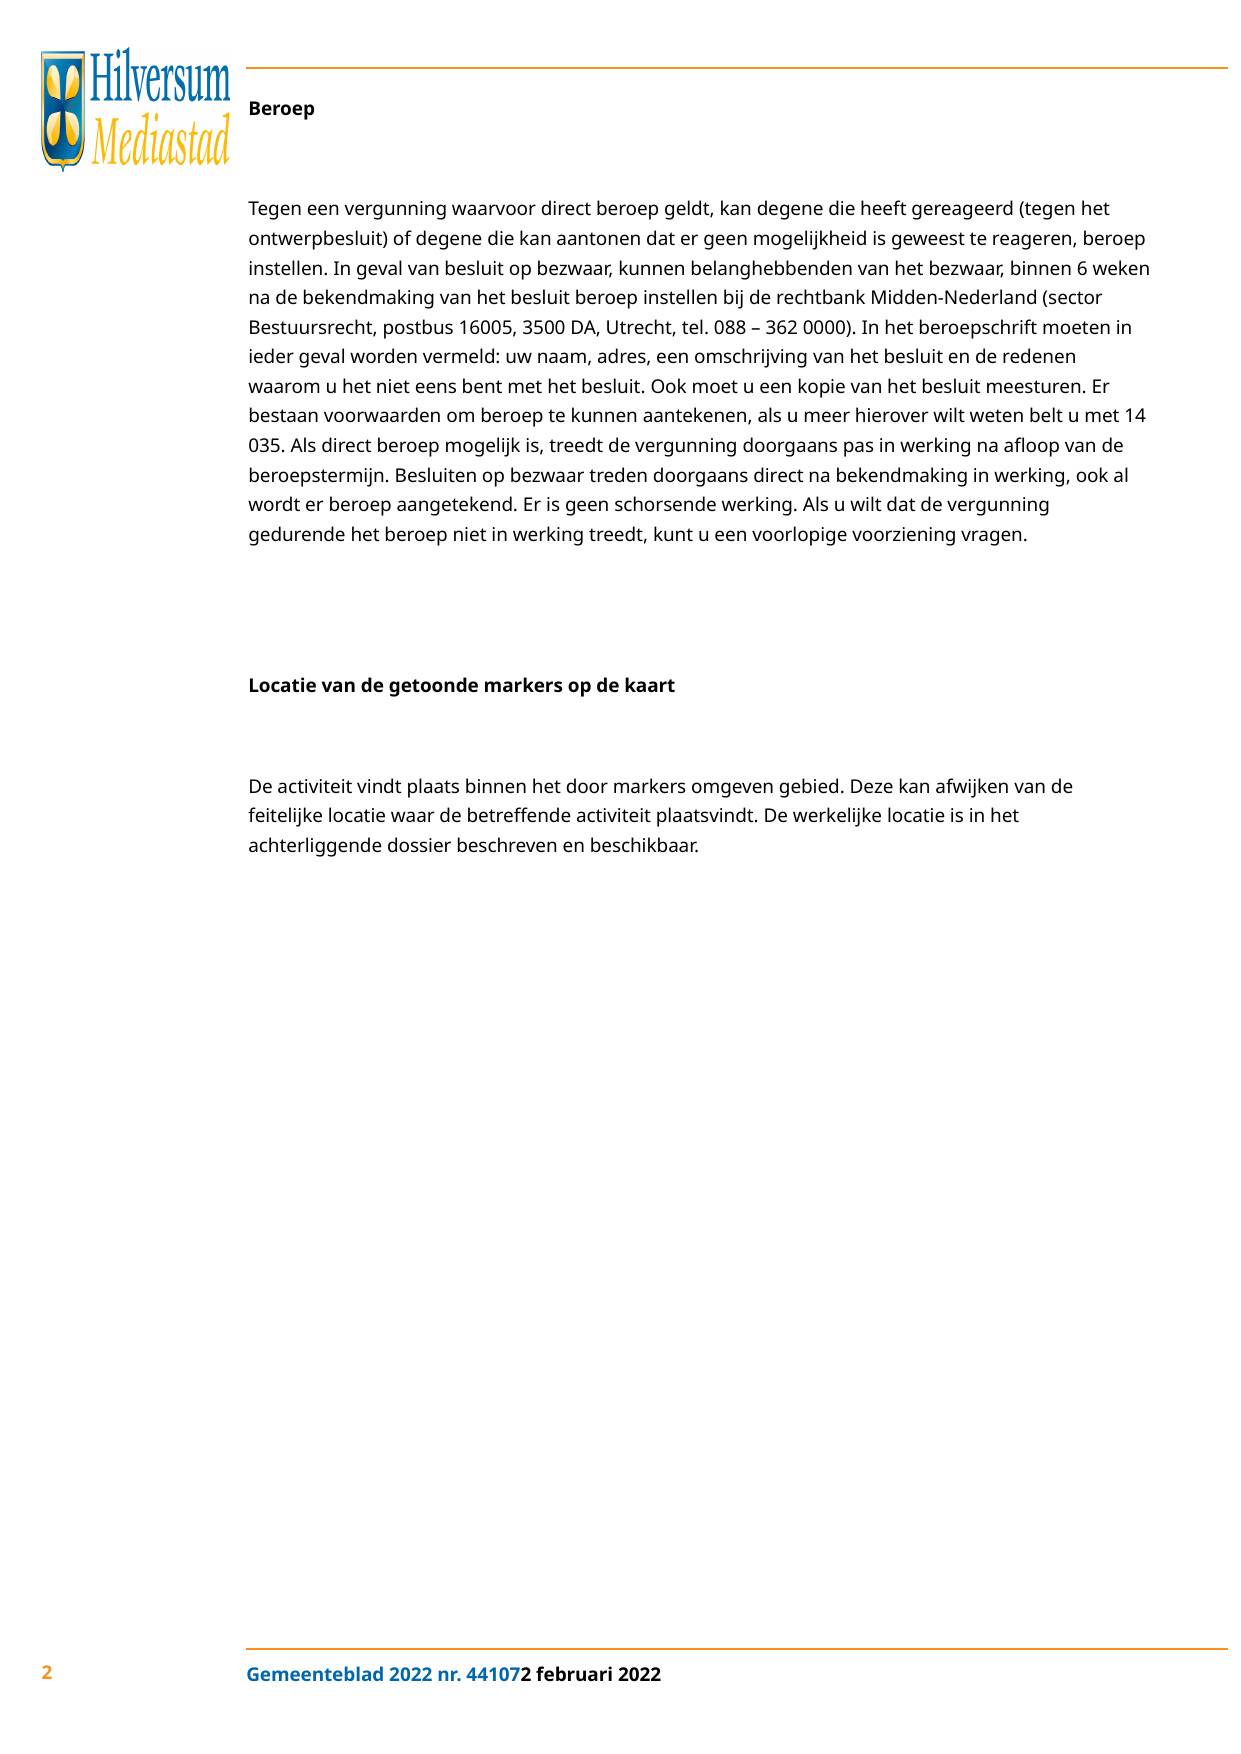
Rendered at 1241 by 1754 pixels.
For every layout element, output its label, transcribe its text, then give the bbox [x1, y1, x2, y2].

text Beroep [248, 95, 1152, 121]
text De activiteit vindt plaats binnen het door markers omgeven gebied. Deze kan afwijken van de feitelijke locatie waar de betreffende activiteit plaatsvindt. De werkelijke locatie is in het achterliggende dossier beschreven en beschikbaar. [248, 773, 1152, 858]
text Locatie van de getoonde markers op de kaart [248, 672, 1152, 698]
text Tegen een vergunning waarvoor direct beroep geldt, kan degene die heeft gereageerd (tegen het ontwerpbesluit) of degene die kan aantonen dat er geen mogelijkheid is geweest te reageren, beroep instellen. In geval van besluit op bezwaar, kunnen belanghebbenden van het bezwaar, binnen 6 weken na de bekendmaking van het besluit beroep instellen bij de rechtbank Midden-Nederland (sector Bestuursrecht, postbus 16005, 3500 DA, Utrecht, tel. 088 – 362 0000). In het beroepschrift moeten in ieder geval worden vermeld: uw naam, adres, een omschrijving van het besluit en de redenen waarom u het niet eens bent met het besluit. Ook moet u een kopie van het besluit meesturen. Er bestaan voorwaarden om beroep te kunnen aantekenen, als u meer hierover wilt weten belt u met 14 035. Als direct beroep mogelijk is, treedt de vergunning doorgaans pas in werking na afloop van de beroepstermijn. Besluiten op bezwaar treden doorgaans direct na bekendmaking in werking, ook al wordt er beroep aangetekend. Er is geen schorsende werking. Als u wilt dat de vergunning gedurende het beroep niet in werking treedt, kunt u een voorlopige voorziening vragen. [248, 196, 1152, 547]
picture [41, 47, 231, 172]
